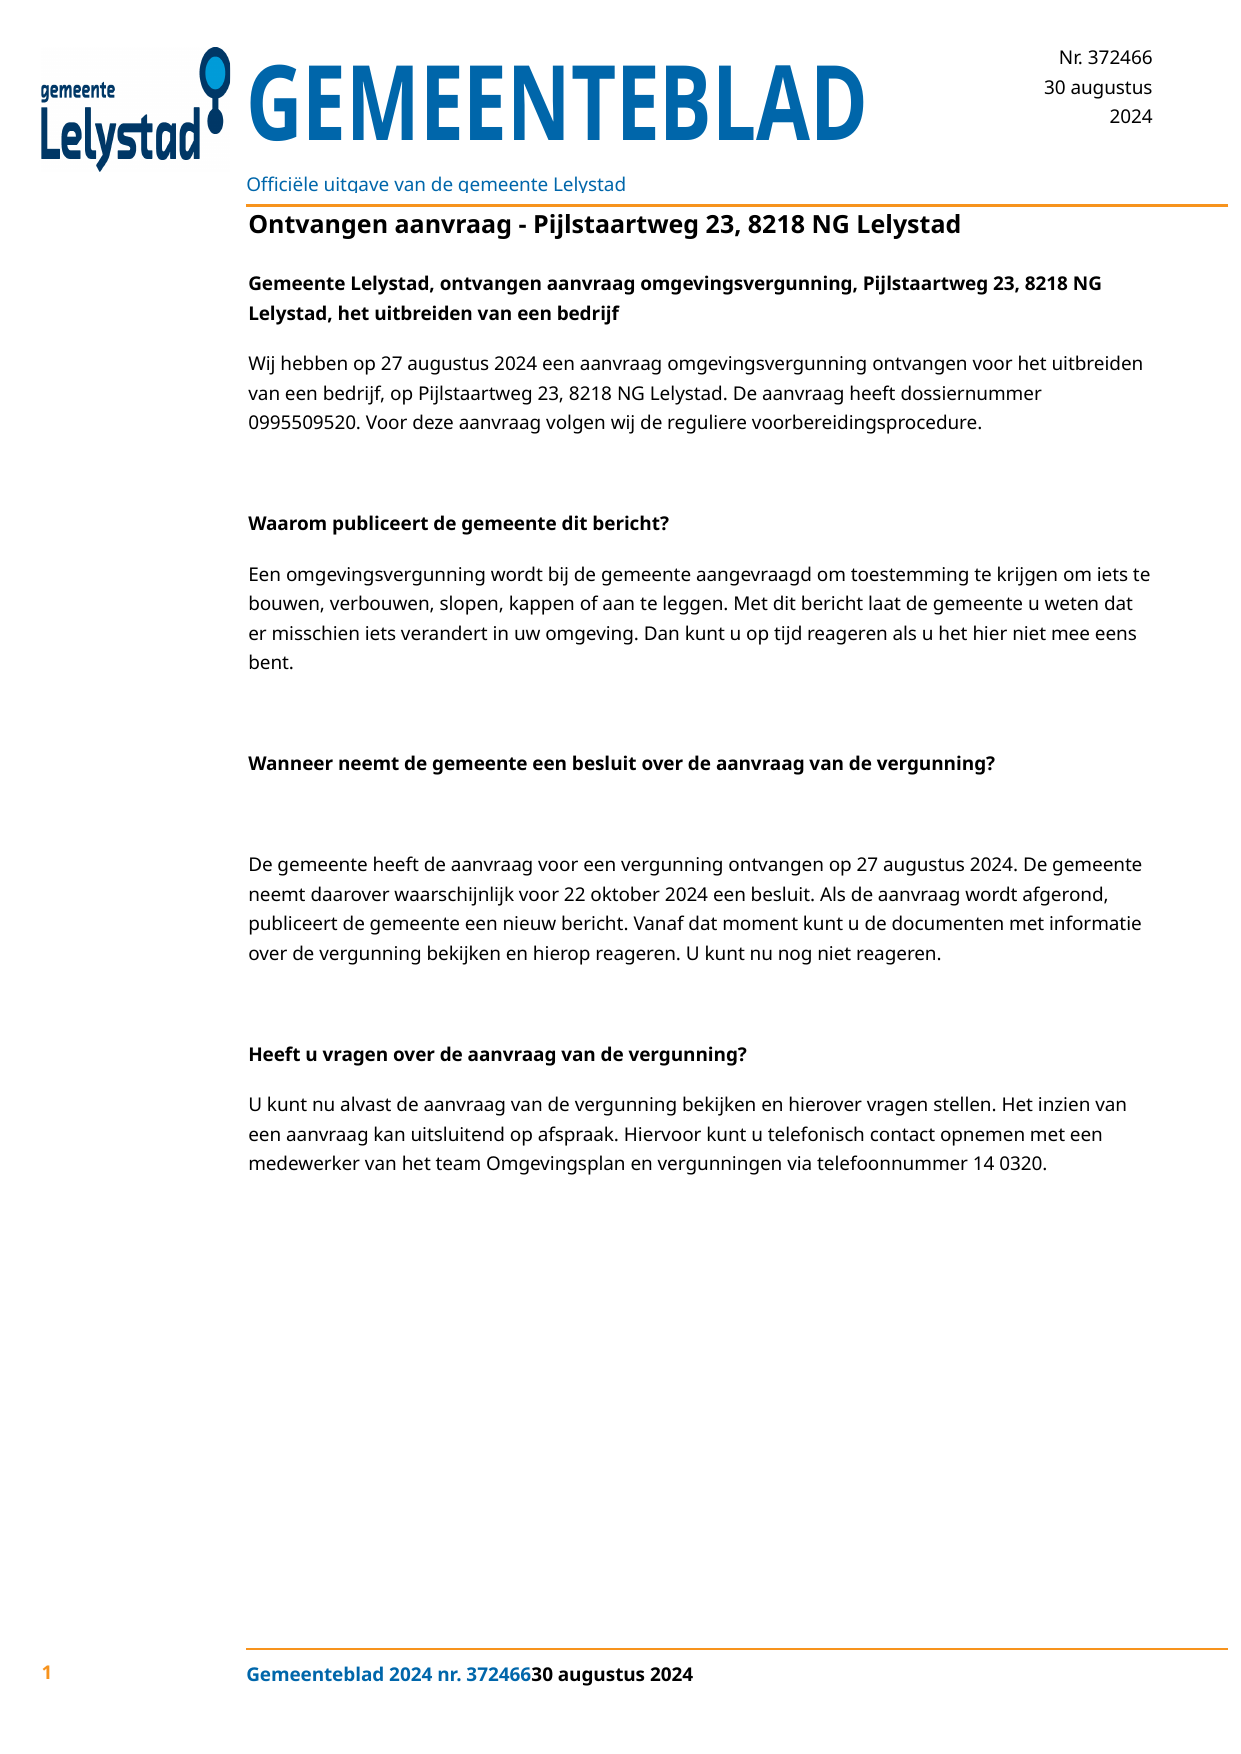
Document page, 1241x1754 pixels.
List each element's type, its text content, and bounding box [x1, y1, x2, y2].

text U kunt nu alvast de aanvraag van de vergunning bekijken en hierover vragen stellen. Het inzien van een aanvraag kan uitsluitend op afspraak. Hiervoor kunt u telefonisch contact opnemen met een medewerker van het team Omgevingsplan en vergunningen via telefoonnummer 14 0320. [248, 1091, 1152, 1176]
text Waarom publiceert de gemeente dit bericht? [248, 510, 1152, 536]
text Ontvangen aanvraag - Pijlstaartweg 23, 8218 NG Lelystad [248, 207, 1152, 241]
text De gemeente heeft de aanvraag voor een vergunning ontvangen op 27 augustus 2024. De gemeente neemt daarover waarschijnlijk voor 22 oktober 2024 een besluit. Als de aanvraag wordt afgerond, publiceert de gemeente een nieuw bericht. Vanaf dat moment kunt u de documenten met informatie over de vergunning bekijken en hierop reageren. U kunt nu nog niet reageren. [248, 851, 1152, 966]
text Wanneer neemt de gemeente een besluit over de aanvraag van de vergunning? [248, 750, 1152, 776]
text Heeft u vragen over de aanvraag van de vergunning? [248, 1041, 1152, 1066]
text Een omgevingsvergunning wordt bij de gemeente aangevraagd om toestemming te krijgen om iets te bouwen, verbouwen, slopen, kappen of aan te leggen. Met dit bericht laat de gemeente u weten dat er misschien iets verandert in uw omgeving. Dan kunt u op tijd reageren als u het hier niet mee eens bent. [248, 561, 1152, 675]
text Wij hebben op 27 augustus 2024 een aanvraag omgevingsvergunning ontvangen voor het uitbreiden van een bedrijf, op Pijlstaartweg 23, 8218 NG Lelystad. De aanvraag heeft dossiernummer 0995509520. Voor deze aanvraag volgen wij de reguliere voorbereidingsprocedure. [248, 350, 1152, 435]
text Gemeente Lelystad, ontvangen aanvraag omgevingsvergunning, Pijlstaartweg 23, 8218 NG Lelystad, het uitbreiden van een bedrijf [248, 270, 1152, 326]
picture [41, 47, 231, 172]
